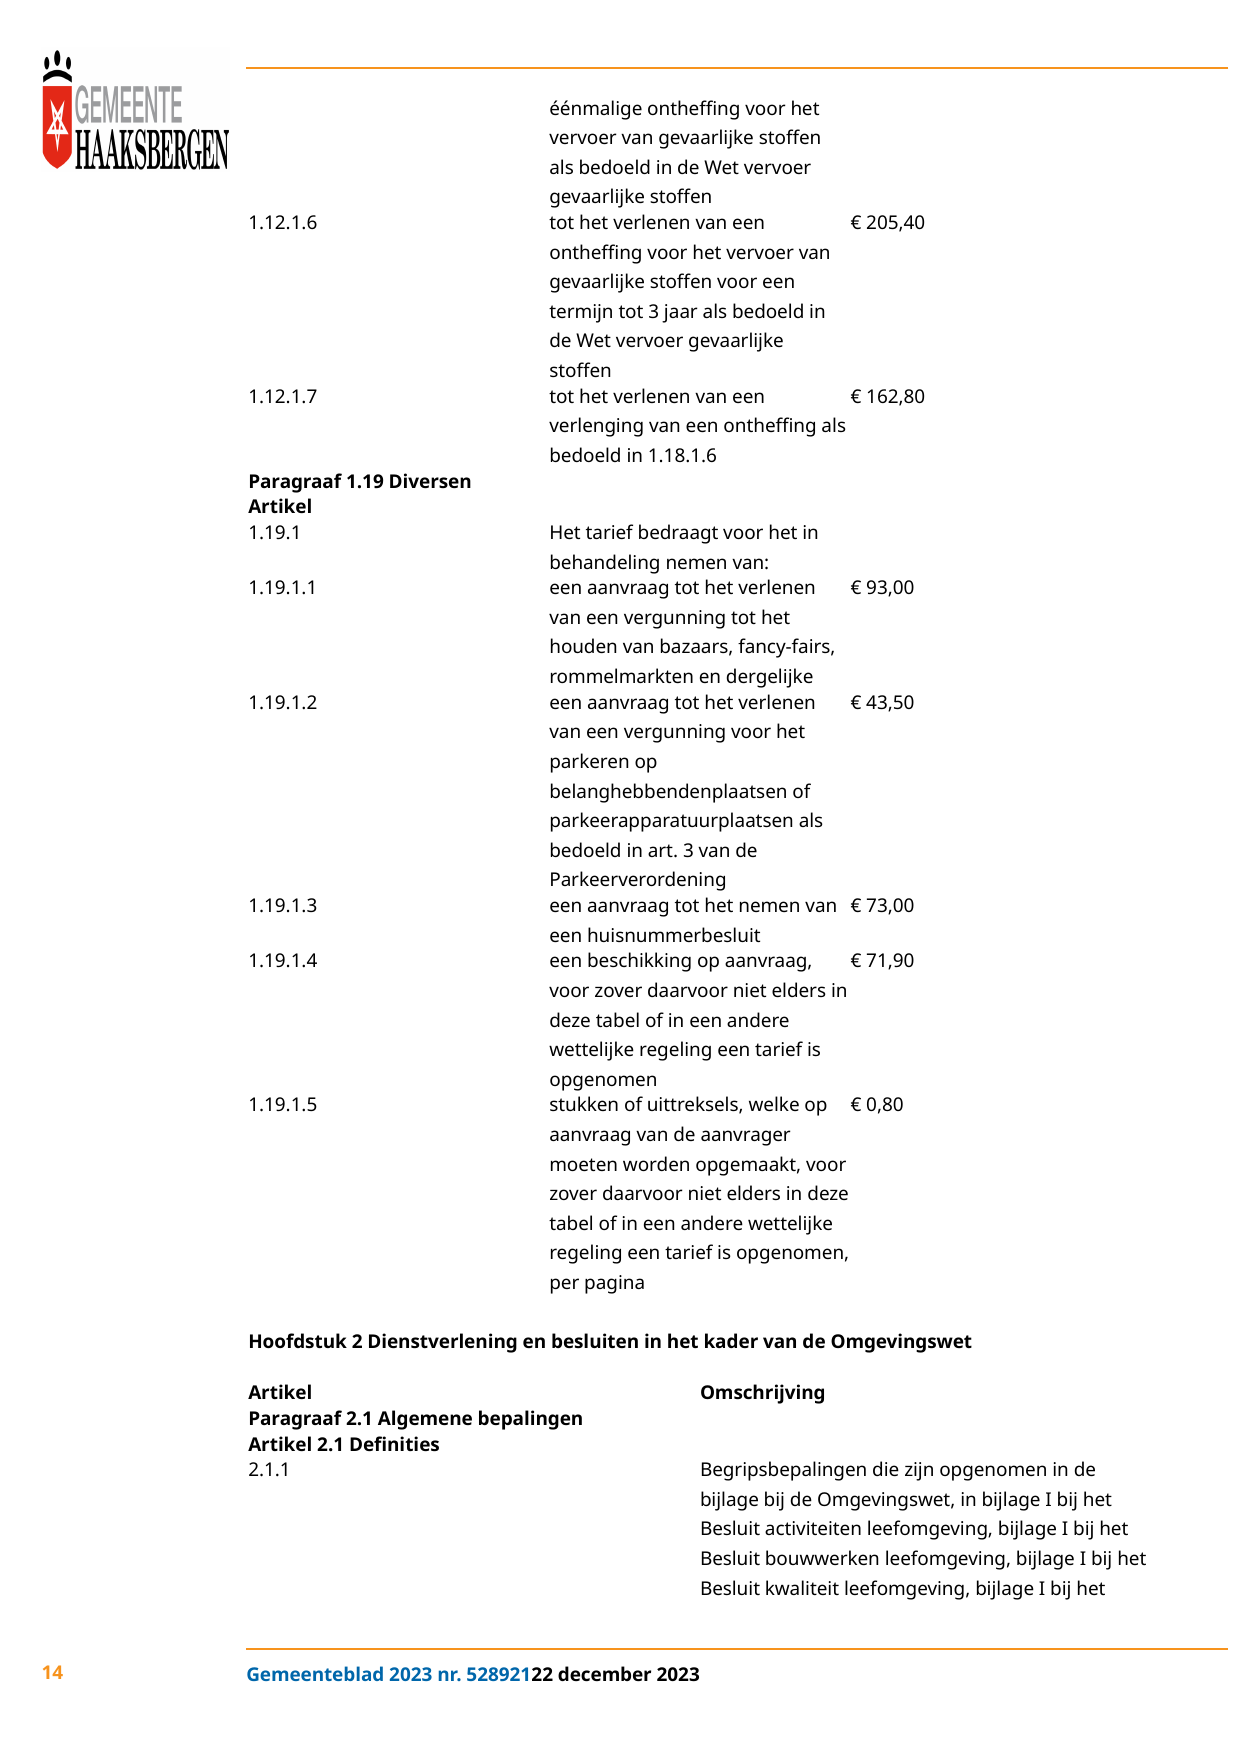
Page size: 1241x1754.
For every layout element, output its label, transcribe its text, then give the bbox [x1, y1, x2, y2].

table_cell € 93,00 [850, 575, 1152, 689]
table_cell [248, 1354, 700, 1379]
table_cell Paragraaf 1.19 Diversen [248, 468, 850, 493]
table_cell stukken of uittreksels, welke op aanvraag van de aanvrager moeten worden opgemaakt, voor zover daarvoor niet elders in deze tabel of in een andere wettelijke regeling een tarief is opgenomen, per pagina [549, 1092, 850, 1295]
table_cell [850, 95, 1152, 209]
table_cell 1.19.1.5 [248, 1092, 549, 1295]
table_cell éénmalige ontheffing voor het vervoer van gevaarlijke stoffen als bedoeld in de Wet vervoer gevaarlijke stoffen [549, 95, 850, 209]
table_cell 1.19.1.3 [248, 892, 549, 948]
table_cell € 71,90 [850, 948, 1152, 1092]
table_cell 1.12.1.7 [248, 383, 549, 468]
table_cell een beschikking op aanvraag, voor zover daarvoor niet elders in deze tabel of in een andere wettelijke regeling een tarief is opgenomen [549, 948, 850, 1092]
table_cell 2.1.1 [248, 1456, 700, 1601]
table_cell Begripsbepalingen die zijn opgenomen in de bijlage bij de Omgevingswet, in bijlage I bij het Besluit activiteiten leefomgeving, bijlage I bij het Besluit bouwwerken leefomgeving, bijlage I bij het Besluit kwaliteit leefomgeving, bijlage I bij het [700, 1456, 1152, 1601]
table_cell Paragraaf 2.1 Algemene bepalingen [248, 1405, 1152, 1431]
table_cell een aanvraag tot het nemen van een huisnummerbesluit [549, 892, 850, 948]
table_cell tot het verlenen van een verlenging van een ontheffing als bedoeld in 1.18.1.6 [549, 383, 850, 468]
table_cell Omschrijving [700, 1379, 1152, 1405]
table_cell [700, 1354, 1152, 1379]
picture [41, 47, 231, 172]
table_cell [248, 95, 549, 209]
table_cell 1.19.1.4 [248, 948, 549, 1092]
table_cell [850, 468, 1152, 493]
table_cell 1.12.1.6 [248, 209, 549, 383]
table_cell € 43,50 [850, 689, 1152, 892]
table_cell 1.19.1.1 [248, 575, 549, 689]
table_cell Het tarief bedraagt voor het in behandeling nemen van: [549, 519, 850, 574]
table_cell 1.19.1 [248, 519, 549, 574]
table_cell Artikel [248, 1379, 700, 1405]
table_cell [850, 494, 1152, 519]
table_cell Artikel 2.1 Definities [248, 1431, 1152, 1456]
table_cell Artikel [248, 494, 850, 519]
table_cell € 0,80 [850, 1092, 1152, 1295]
table_cell € 162,80 [850, 383, 1152, 468]
table_cell [850, 519, 1152, 574]
table_cell € 73,00 [850, 892, 1152, 948]
table_cell € 205,40 [850, 209, 1152, 383]
table_header Hoofdstuk 2 Dienstverlening en besluiten in het kader van de Omgevingswet [248, 1328, 1152, 1353]
table_cell een aanvraag tot het verlenen van een vergunning tot het houden van bazaars, fancy-fairs, rommelmarkten en dergelijke [549, 575, 850, 689]
table_cell 1.19.1.2 [248, 689, 549, 892]
table_cell tot het verlenen van een ontheffing voor het vervoer van gevaarlijke stoffen voor een termijn tot 3 jaar als bedoeld in de Wet vervoer gevaarlijke stoffen [549, 209, 850, 383]
table_cell een aanvraag tot het verlenen van een vergunning voor het parkeren op belanghebbendenplaatsen of parkeerapparatuurplaatsen als bedoeld in art. 3 van de Parkeerverordening [549, 689, 850, 892]
